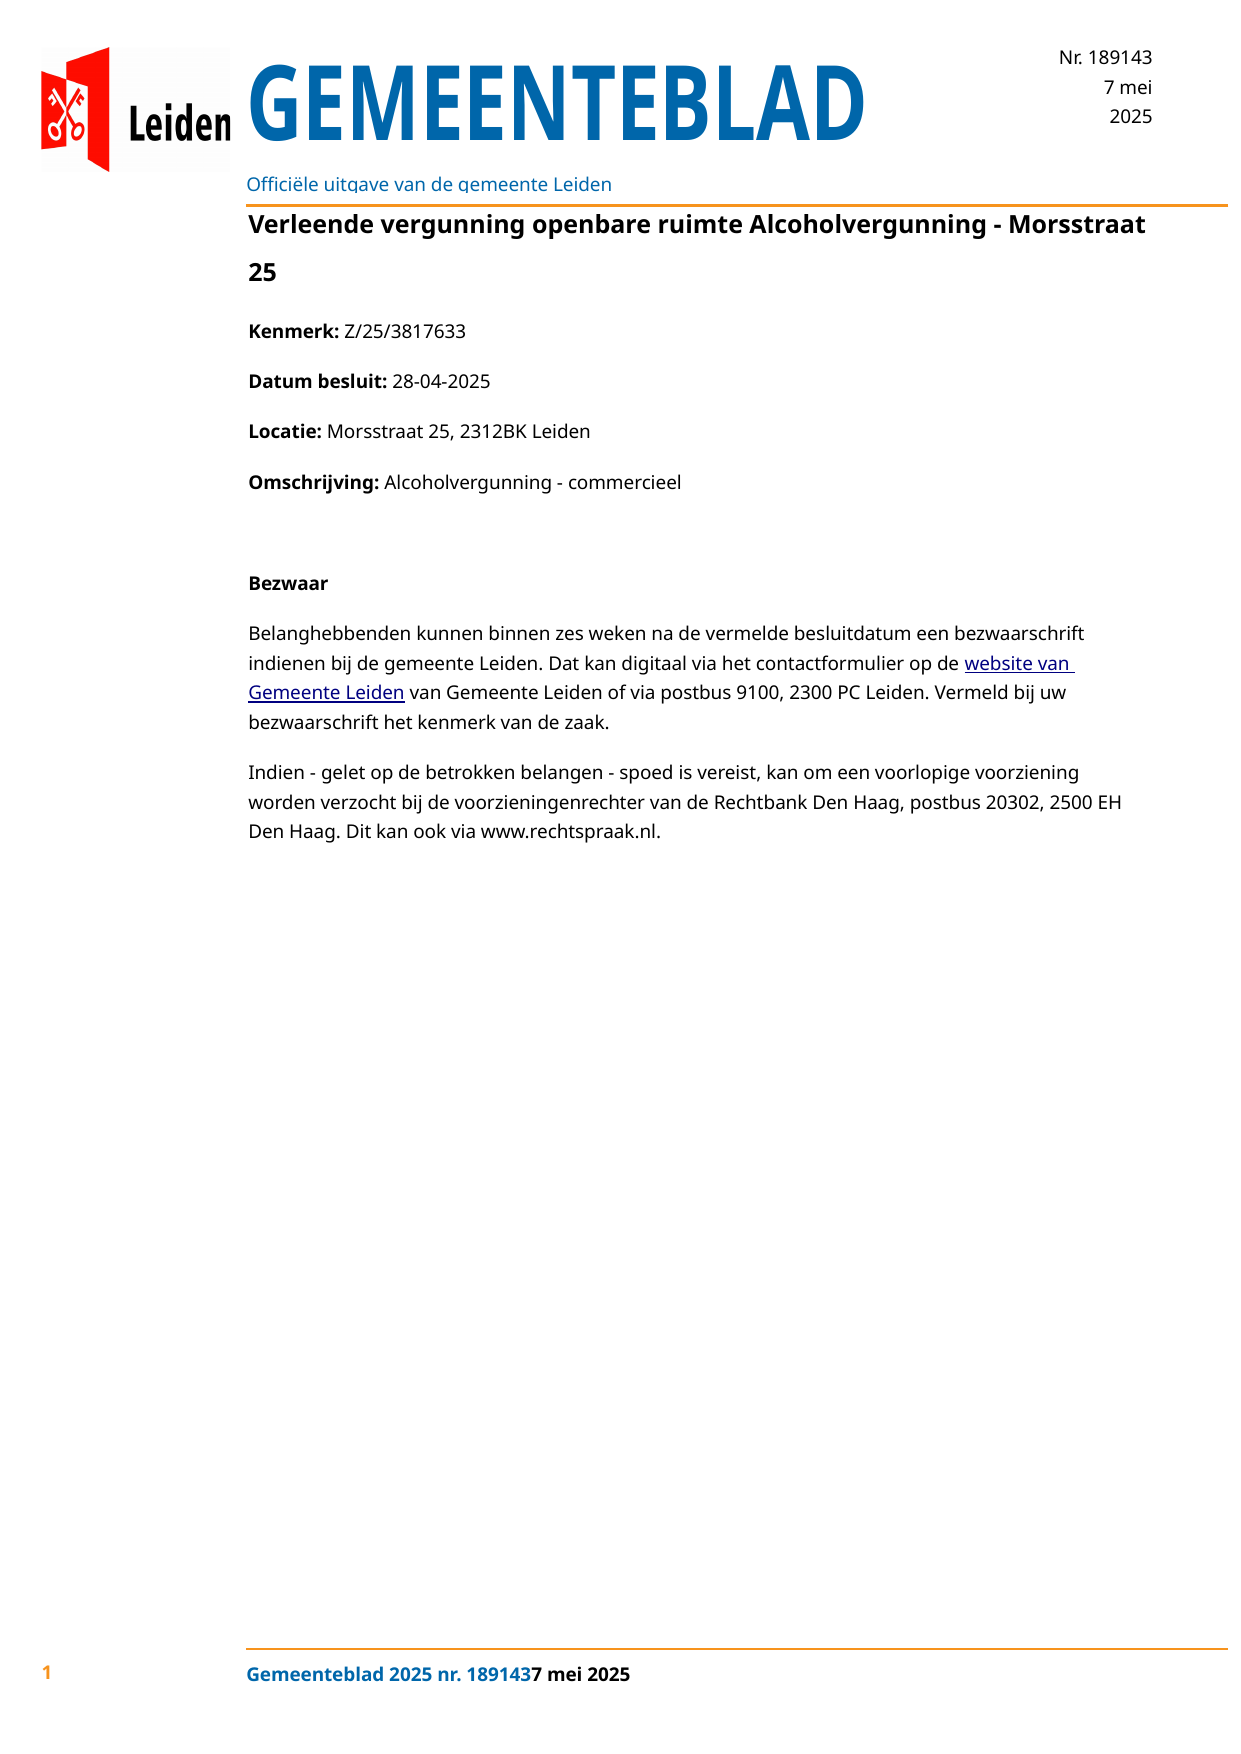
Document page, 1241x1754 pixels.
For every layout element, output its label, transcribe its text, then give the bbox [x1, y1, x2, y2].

text Belanghebbenden kunnen binnen zes weken na de vermelde besluitdatum een bezwaarschrift indienen bij de gemeente Leiden. Dat kan digitaal via het contactformulier op de website van Gemeente Leiden van Gemeente Leiden of via postbus 9100, 2300 PC Leiden. Vermeld bij uw bezwaarschrift het kenmerk van de zaak. [248, 620, 1152, 735]
picture [41, 47, 231, 172]
text Datum besluit: 28-04-2025 [248, 368, 1152, 394]
text Kenmerk: Z/25/3817633 [248, 318, 1152, 344]
text Bezwaar [248, 570, 1152, 596]
text Omschrijving: Alcoholvergunning - commercieel [248, 469, 1152, 495]
text Verleende vergunning openbare ruimte Alcoholvergunning - Morsstraat 25 [248, 207, 1152, 288]
text Locatie: Morsstraat 25, 2312BK Leiden [248, 419, 1152, 444]
text Indien - gelet op de betrokken belangen - spoed is vereist, kan om een voorlopige voorziening worden verzocht bij de voorzieningenrechter van de Rechtbank Den Haag, postbus 20302, 2500 EH Den Haag. Dit kan ook via www.rechtspraak.nl. [248, 759, 1152, 844]
